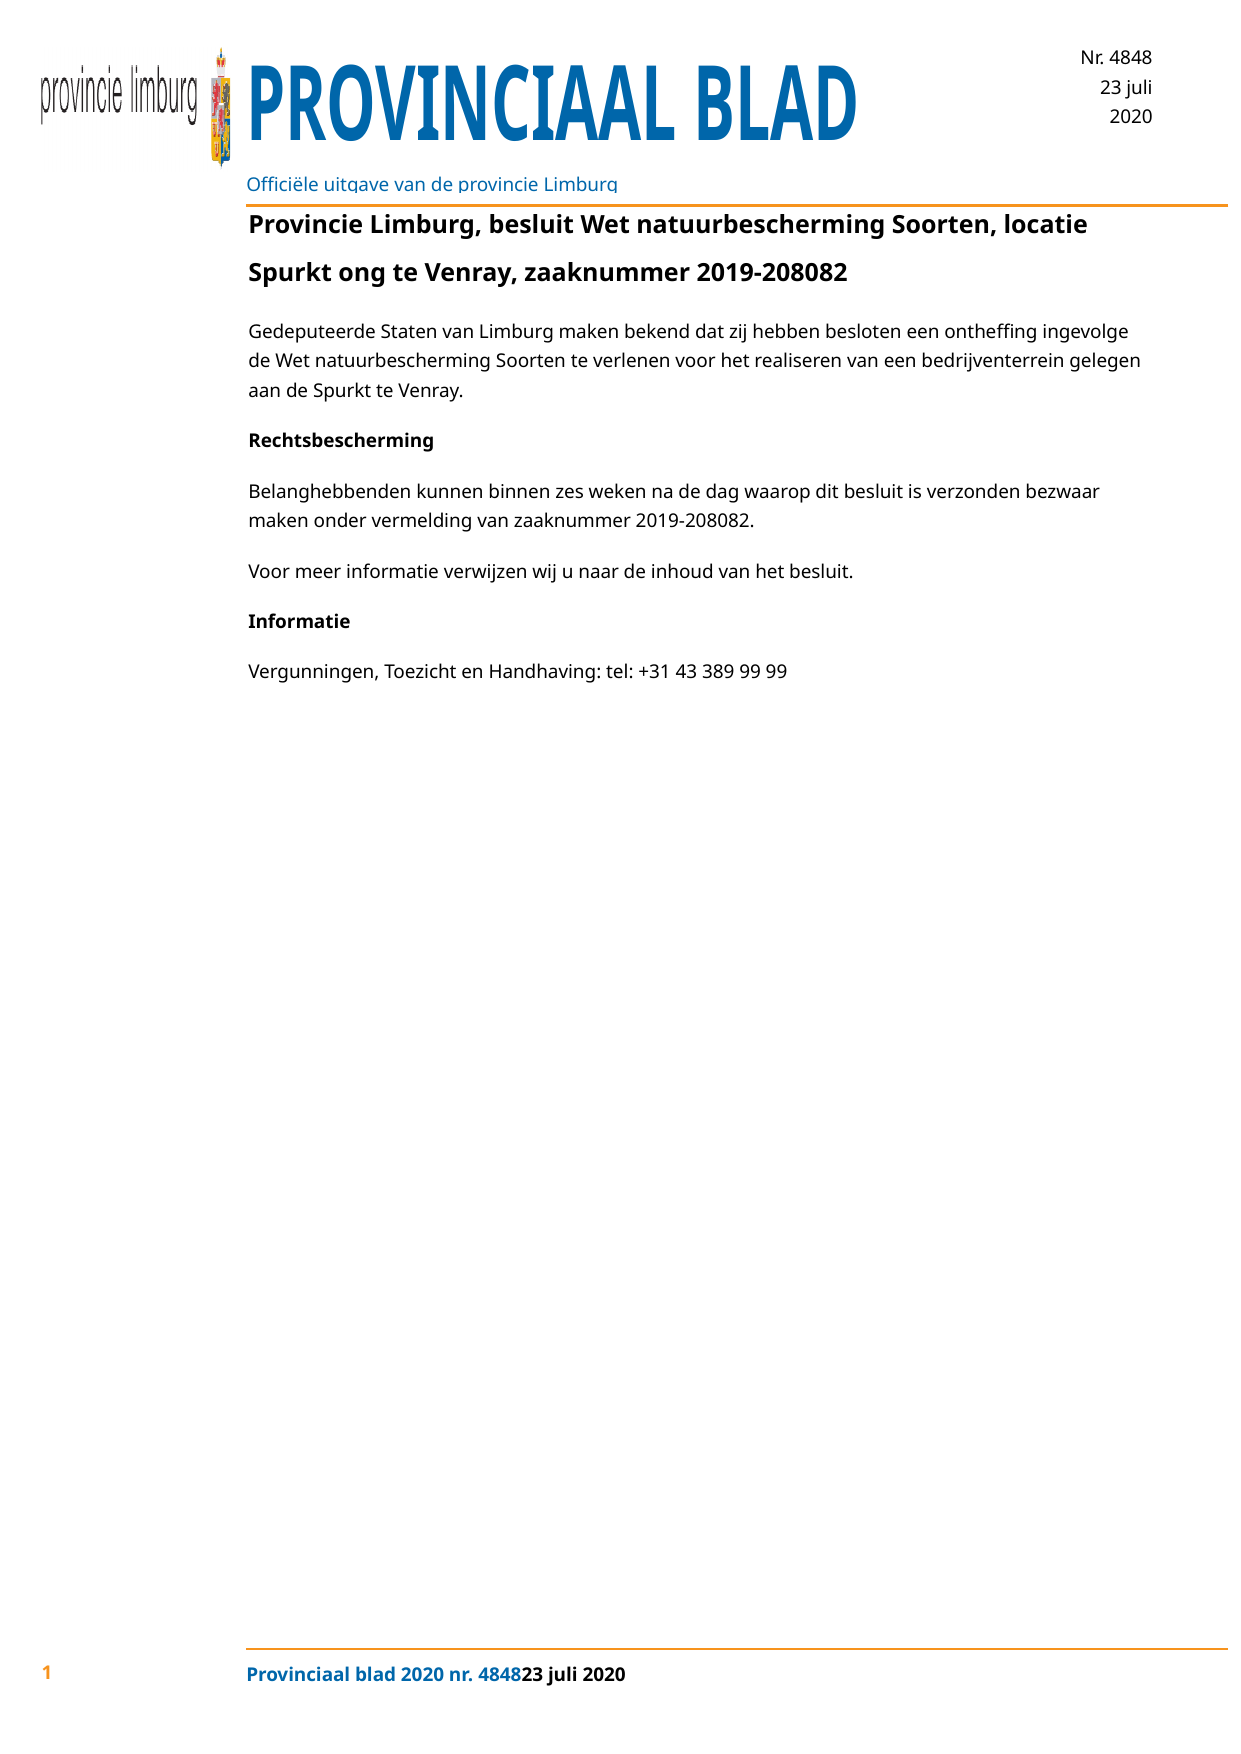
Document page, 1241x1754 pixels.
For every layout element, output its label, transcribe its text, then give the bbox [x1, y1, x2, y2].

text Vergunningen, Toezicht en Handhaving: tel: +31 43 389 99 99 [248, 659, 1152, 684]
text Belanghebbenden kunnen binnen zes weken na de dag waarop dit besluit is verzonden bezwaar maken onder vermelding van zaaknummer 2019-208082. [248, 478, 1152, 533]
text Voor meer informatie verwijzen wij u naar de inhoud van het besluit. [248, 558, 1152, 584]
text Informatie [248, 608, 1152, 634]
picture [41, 47, 231, 172]
text Rechtsbescherming [248, 427, 1152, 453]
text Gedeputeerde Staten van Limburg maken bekend dat zij hebben besloten een ontheffing ingevolge de Wet natuurbescherming Soorten te verlenen voor het realiseren van een bedrijventerrein gelegen aan de Spurkt te Venray. [248, 318, 1152, 403]
text Provincie Limburg, besluit Wet natuurbescherming Soorten, locatie Spurkt ong te Venray, zaaknummer 2019-208082 [248, 207, 1152, 288]
